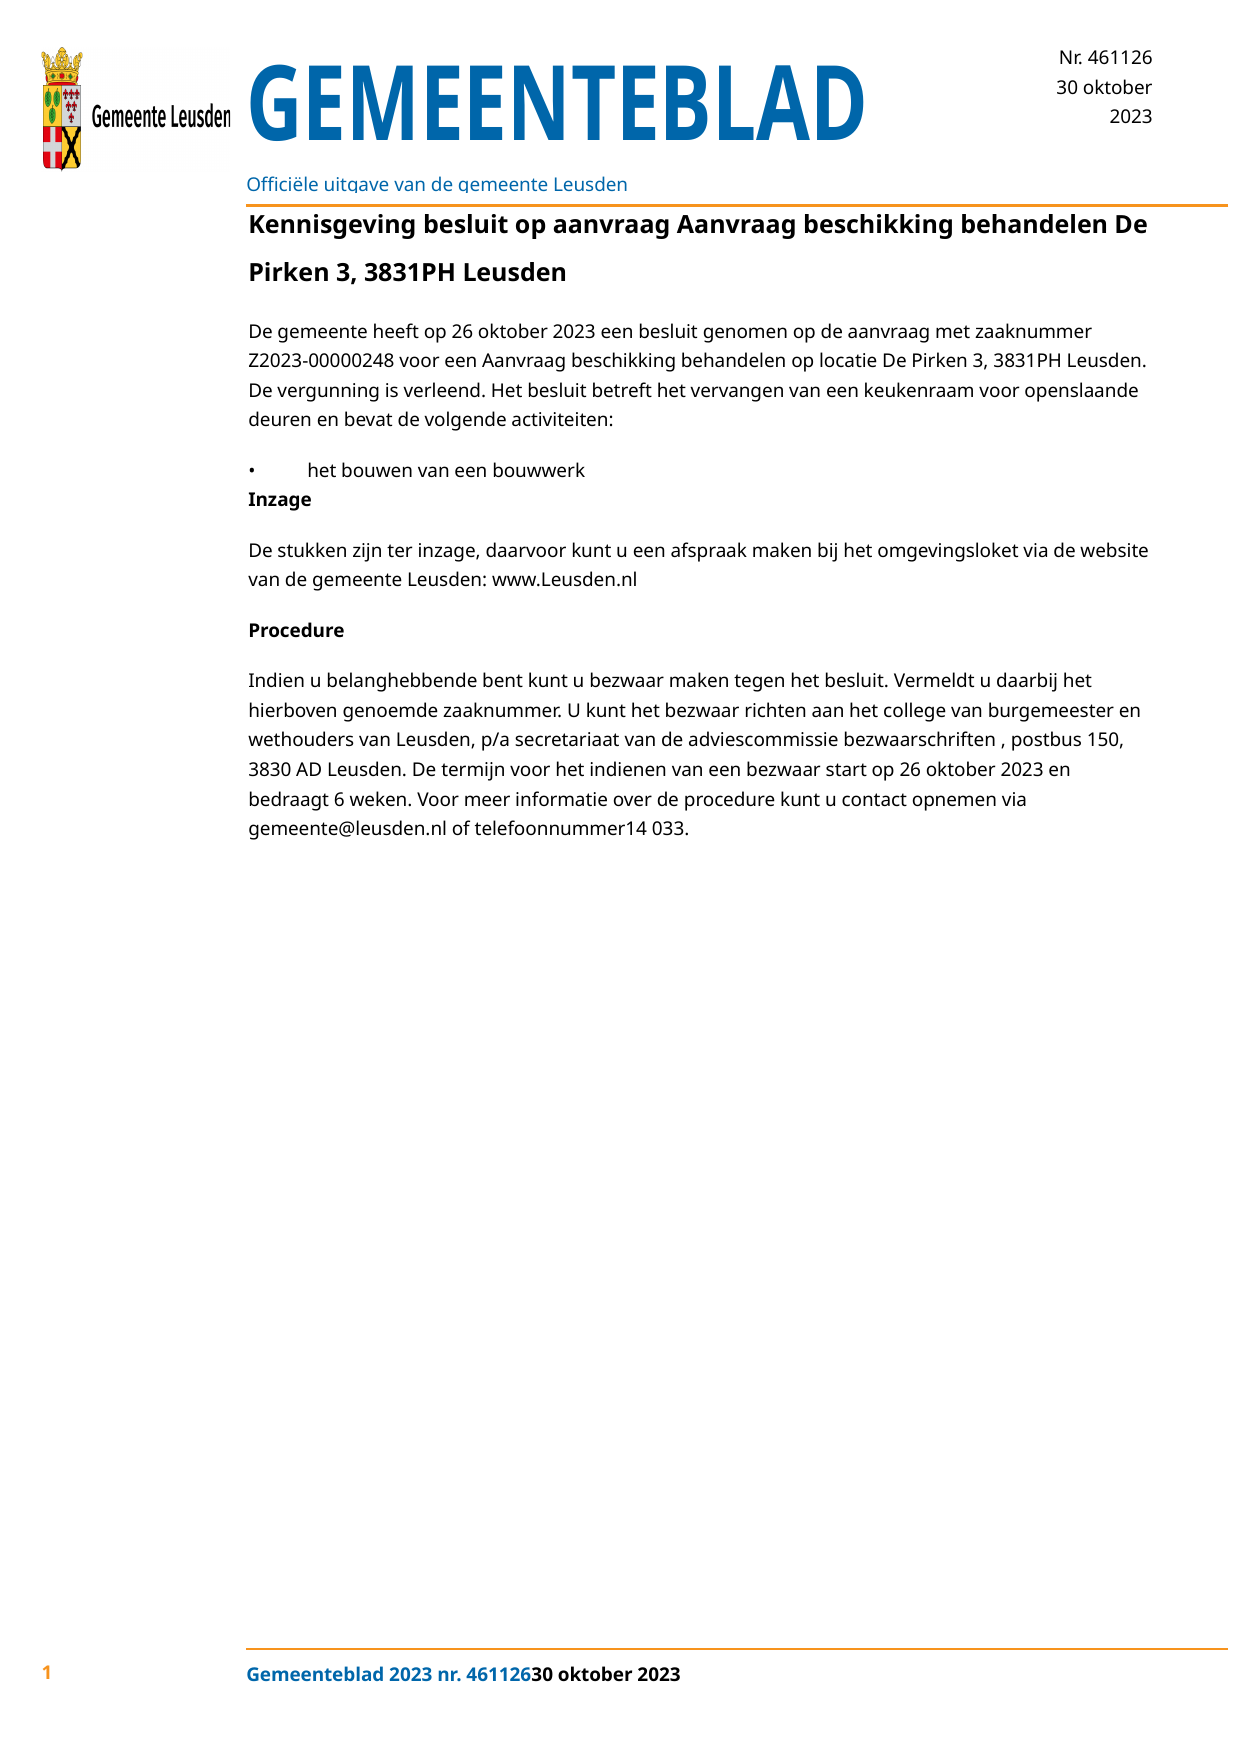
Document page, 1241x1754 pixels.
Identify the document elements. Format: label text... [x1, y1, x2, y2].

picture [41, 47, 231, 172]
text Inzage [248, 487, 1152, 512]
text Procedure [248, 617, 1152, 643]
text De gemeente heeft op 26 oktober 2023 een besluit genomen op de aanvraag met zaaknummer Z2023-00000248 voor een Aanvraag beschikking behandelen op locatie De Pirken 3, 3831PH Leusden. De vergunning is verleend. Het besluit betreft het vervangen van een keukenraam voor openslaande deuren en bevat de volgende activiteiten: [248, 318, 1152, 432]
text Kennisgeving besluit op aanvraag Aanvraag beschikking behandelen De Pirken 3, 3831PH Leusden [248, 207, 1152, 288]
list het bouwen van een bouwwerk [248, 457, 1152, 483]
text Indien u belanghebbende bent kunt u bezwaar maken tegen het besluit. Vermeldt u daarbij het hierboven genoemde zaaknummer. U kunt het bezwaar richten aan het college van burgemeester en wethouders van Leusden, p/a secretariaat van de adviescommissie bezwaarschriften , postbus 150, 3830 AD Leusden. De termijn voor het indienen van een bezwaar start op 26 oktober 2023 en bedraagt 6 weken. Voor meer informatie over de procedure kunt u contact opnemen via gemeente@leusden.nl of telefoonnummer14 033. [248, 667, 1152, 841]
text De stukken zijn ter inzage, daarvoor kunt u een afspraak maken bij het omgevingsloket via de website van de gemeente Leusden: www.Leusden.nl [248, 537, 1152, 592]
